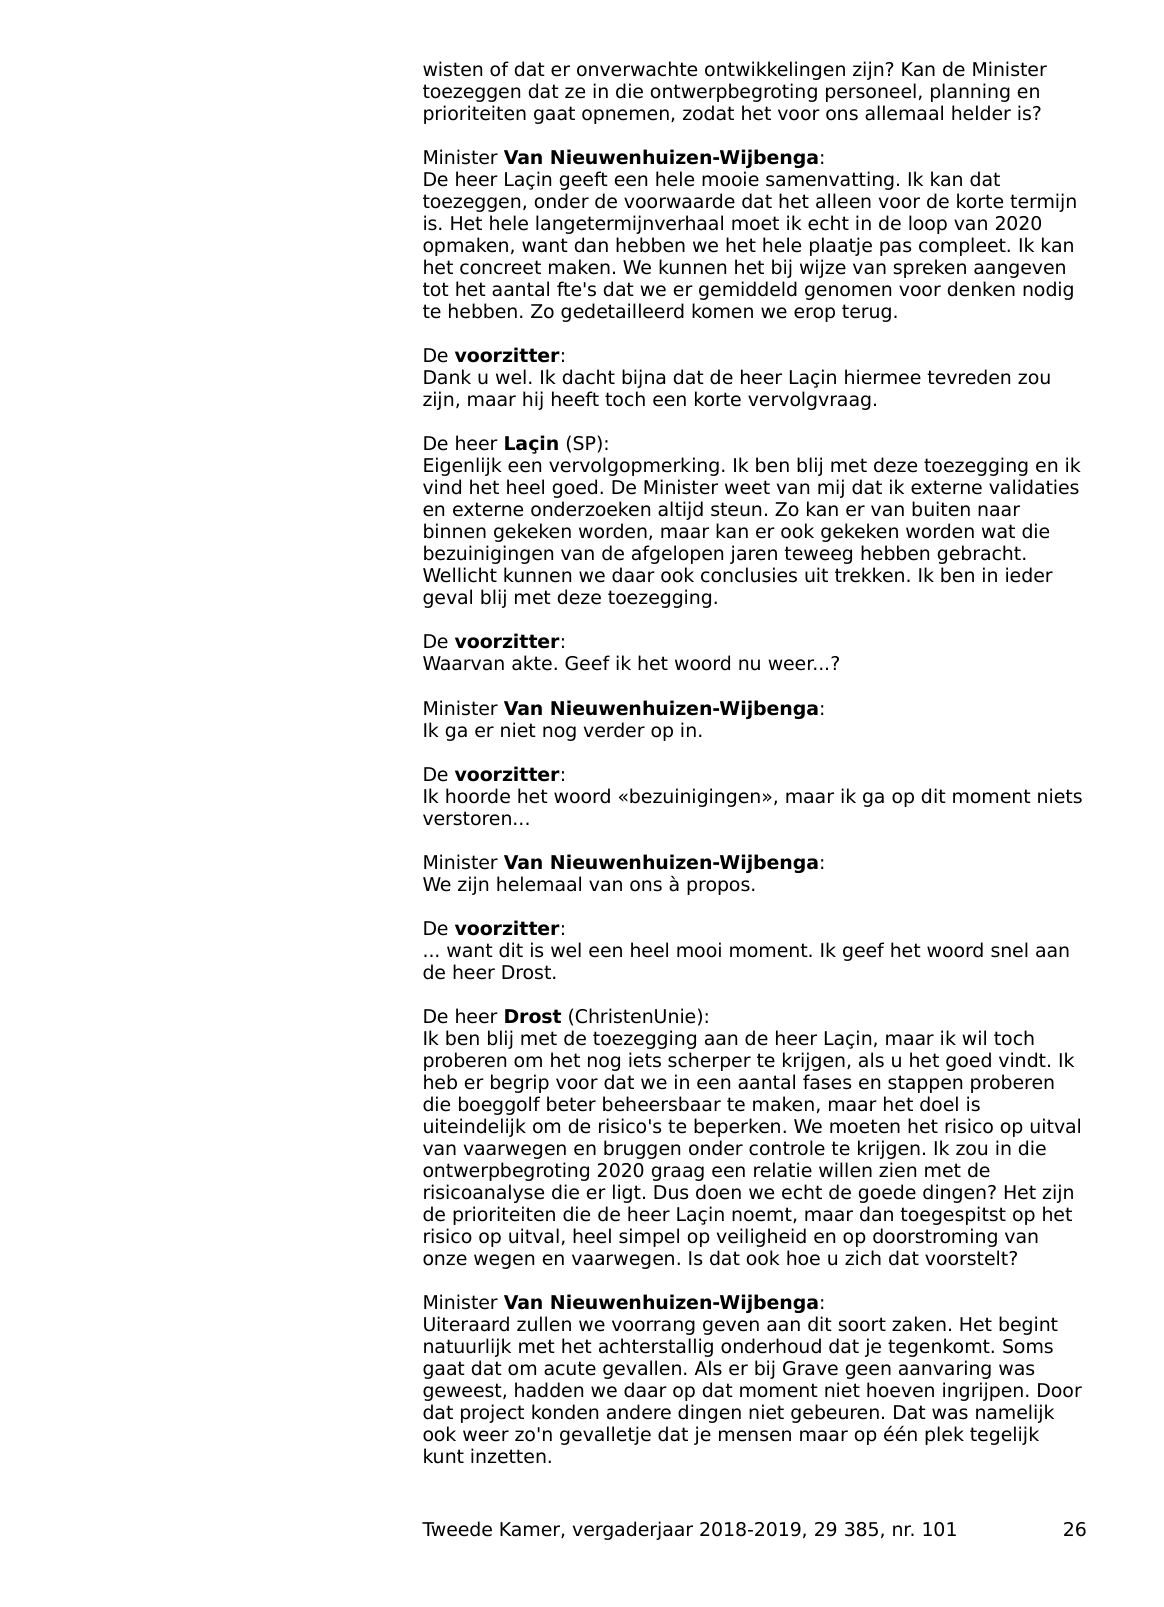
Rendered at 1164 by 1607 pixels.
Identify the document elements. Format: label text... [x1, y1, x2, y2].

text Minister Van Nieuwenhuizen-Wijbenga: [422, 697, 1087, 719]
text ... want dit is wel een heel mooi moment. Ik geef het woord snel aan de heer Drost. [422, 940, 1087, 984]
text De voorzitter: [422, 345, 1087, 367]
text De heer Laçin geeft een hele mooie samenvatting. Ik kan dat toezeggen, onder de voorwaarde dat het alleen voor de korte termijn is. Het hele langetermijnverhaal moet ik echt in de loop van 2020 opmaken, want dan hebben we het hele plaatje pas compleet. Ik kan het concreet maken. We kunnen het bij wijze van spreken aangeven tot het aantal fte's dat we er gemiddeld genomen voor denken nodig te hebben. Zo gedetailleerd komen we erop terug. [422, 169, 1087, 323]
text De voorzitter: [422, 631, 1087, 653]
text Minister Van Nieuwenhuizen-Wijbenga: [422, 1292, 1087, 1314]
text De voorzitter: [422, 764, 1087, 786]
text Minister Van Nieuwenhuizen-Wijbenga: [422, 852, 1087, 874]
text Minister Van Nieuwenhuizen-Wijbenga: [422, 147, 1087, 169]
text Waarvan akte. Geef ik het woord nu weer...? [422, 653, 1087, 675]
text Eigenlijk een vervolgopmerking. Ik ben blij met deze toezegging en ik vind het heel goed. De Minister weet van mij dat ik externe validaties en externe onderzoeken altijd steun. Zo kan er van buiten naar binnen gekeken worden, maar kan er ook gekeken worden wat die bezuinigingen van de afgelopen jaren teweeg hebben gebracht. Wellicht kunnen we daar ook conclusies uit trekken. Ik ben in ieder geval blij met deze toezegging. [422, 455, 1087, 609]
text Ik ga er niet nog verder op in. [422, 719, 1087, 741]
text Ik ben blij met de toezegging aan de heer Laçin, maar ik wil toch proberen om het nog iets scherper te krijgen, als u het goed vindt. Ik heb er begrip voor dat we in een aantal fases en stappen proberen die boeggolf beter beheersbaar te maken, maar het doel is uiteindelijk om de risico's te beperken. We moeten het risico op uitval van vaarwegen en bruggen onder controle te krijgen. Ik zou in die ontwerpbegroting 2020 graag een relatie willen zien met de risicoanalyse die er ligt. Dus doen we echt de goede dingen? Het zijn de prioriteiten die de heer Laçin noemt, maar dan toegespitst op het risico op uitval, heel simpel op veiligheid en op doorstroming van onze wegen en vaarwegen. Is dat ook hoe u zich dat voorstelt? [422, 1028, 1087, 1270]
text We zijn helemaal van ons à propos. [422, 874, 1087, 896]
text De heer Drost (ChristenUnie): [422, 1006, 1087, 1028]
text Dank u wel. Ik dacht bijna dat de heer Laçin hiermee tevreden zou zijn, maar hij heeft toch een korte vervolgvraag. [422, 367, 1087, 411]
text De heer Laçin (SP): [422, 433, 1087, 455]
text De voorzitter: [422, 918, 1087, 940]
text Ik hoorde het woord «bezuinigingen», maar ik ga op dit moment niets verstoren... [422, 786, 1087, 829]
text Uiteraard zullen we voorrang geven aan dit soort zaken. Het begint natuurlijk met het achterstallig onderhoud dat je tegenkomt. Soms gaat dat om acute gevallen. Als er bij Grave geen aanvaring was geweest, hadden we daar op dat moment niet hoeven ingrijpen. Door dat project konden andere dingen niet gebeuren. Dat was namelijk ook weer zo'n gevalletje dat je mensen maar op één plek tegelijk kunt inzetten. [422, 1314, 1087, 1468]
text wisten of dat er onverwachte ontwikkelingen zijn? Kan de Minister toezeggen dat ze in die ontwerpbegroting personeel, planning en prioriteiten gaat opnemen, zodat het voor ons allemaal helder is? [422, 59, 1087, 125]
